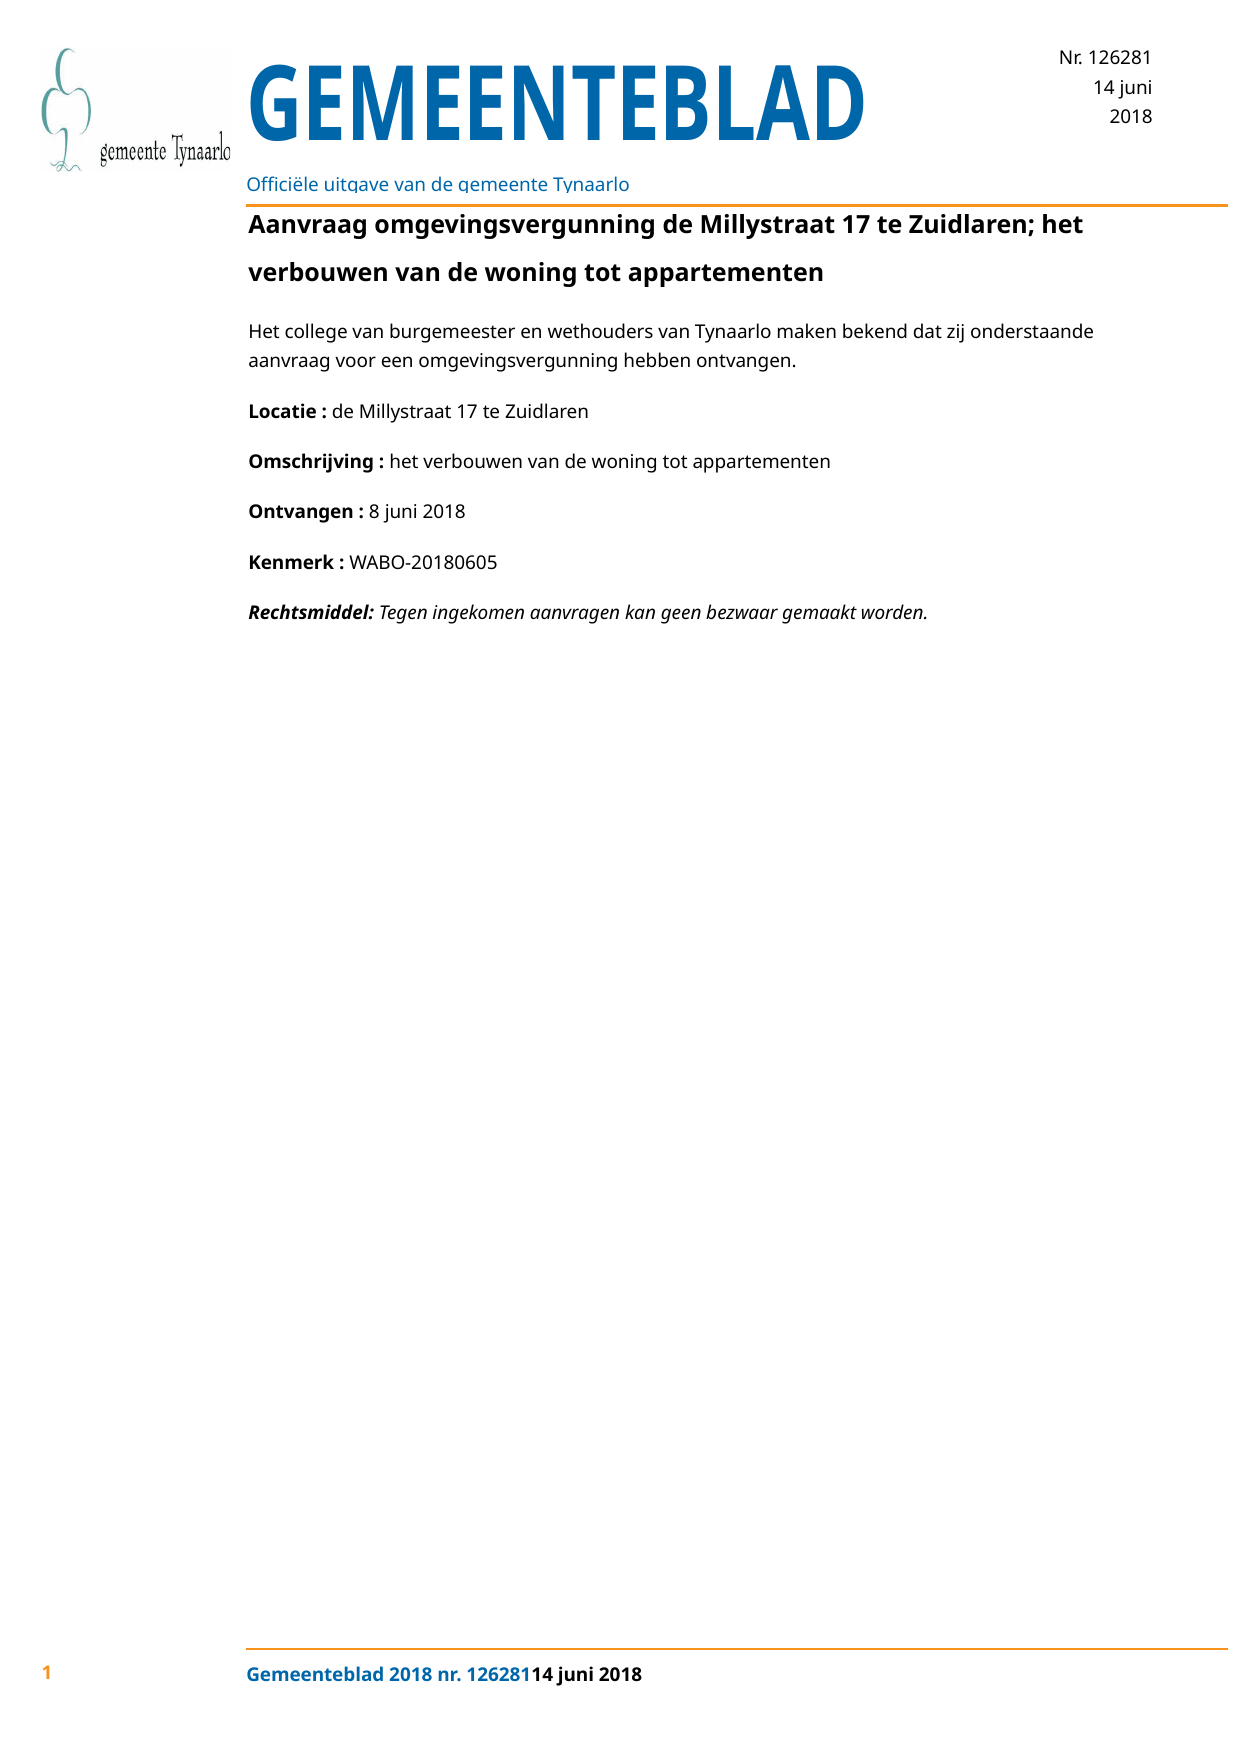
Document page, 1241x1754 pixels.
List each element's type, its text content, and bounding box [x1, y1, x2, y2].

text Locatie : de Millystraat 17 te Zuidlaren [248, 398, 1152, 424]
text Kenmerk : WABO-20180605 [248, 549, 1152, 575]
text Rechtsmiddel: Tegen ingekomen aanvragen kan geen bezwaar gemaakt worden. [248, 599, 1152, 625]
text Ontvangen : 8 juni 2018 [248, 499, 1152, 524]
text Aanvraag omgevingsvergunning de Millystraat 17 te Zuidlaren; het verbouwen van de woning tot appartementen [248, 207, 1152, 288]
text Het college van burgemeester en wethouders van Tynaarlo maken bekend dat zij onderstaande aanvraag voor een omgevingsvergunning hebben ontvangen. [248, 318, 1152, 373]
text Omschrijving : het verbouwen van de woning tot appartementen [248, 448, 1152, 474]
picture [41, 47, 231, 172]
